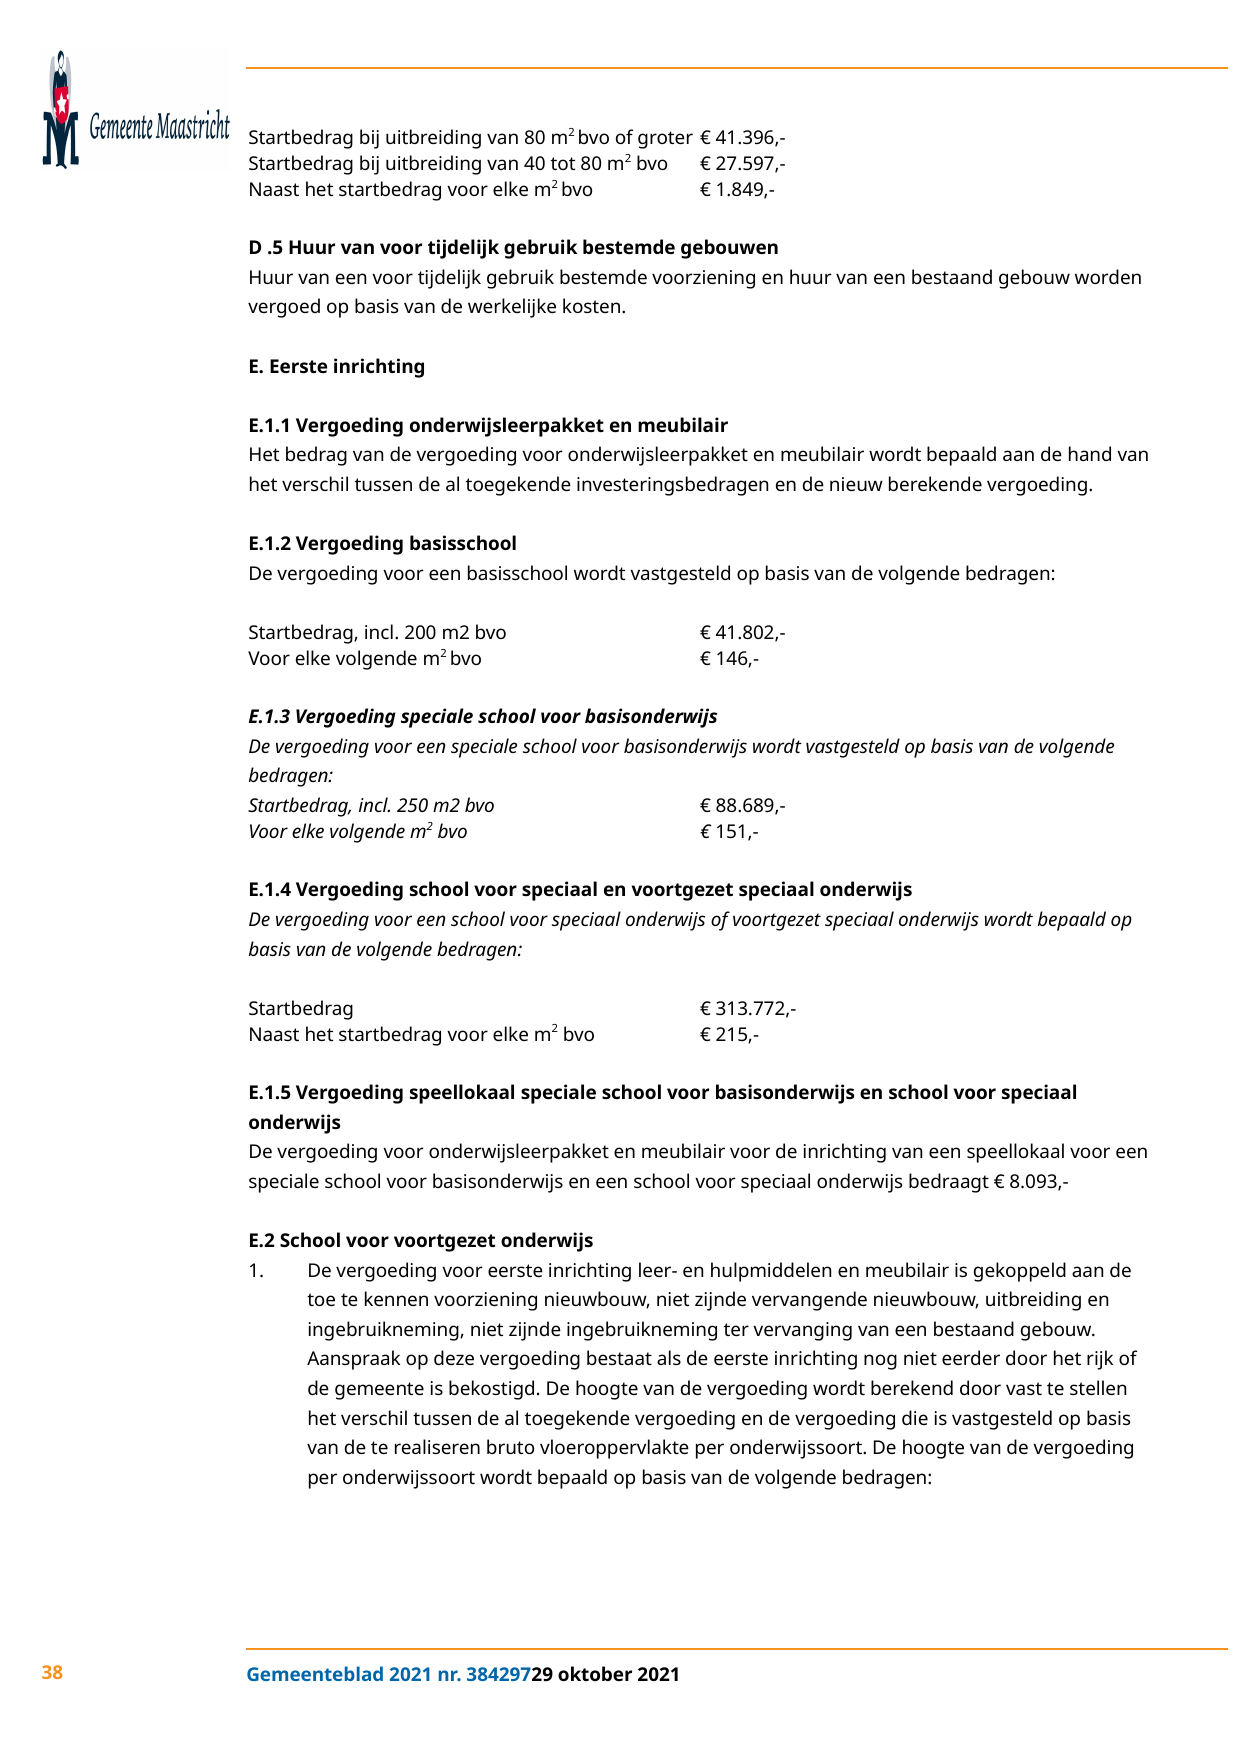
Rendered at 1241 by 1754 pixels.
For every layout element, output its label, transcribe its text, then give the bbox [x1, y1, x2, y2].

text De vergoeding voor onderwijsleerpakket en meubilair voor de inrichting van een speellokaal voor een speciale school voor basisonderwijs en een school voor speciaal onderwijs bedraagt € 8.093,- [248, 1138, 1152, 1194]
text De vergoeding voor een basisschool wordt vastgesteld op basis van de volgende bedragen: [248, 560, 1152, 586]
text De vergoeding voor een speciale school voor basisonderwijs wordt vastgesteld op basis van de volgende bedragen: [248, 733, 1152, 788]
text D .5 Huur van voor tijdelijk gebruik bestemde gebouwen [248, 234, 1152, 260]
text E.1.3 Vergoeding speciale school voor basisonderwijs [248, 703, 1152, 729]
table_cell € 215,- [700, 1021, 1152, 1046]
table_cell Voor elke volgende m2 bvo [248, 818, 700, 844]
table_header Startbedrag bij uitbreiding van 80 m2 bvo of groter [248, 125, 700, 150]
table_cell € 151,- [700, 818, 1152, 844]
table_cell Naast het startbedrag voor elke m2 bvo [248, 176, 700, 202]
list De vergoeding voor eerste inrichting leer- en hulpmiddelen en meubilair is gekoppeld aan de toe te kennen voorziening nieuwbouw, niet zijnde vervangende nieuwbouw, uitbreiding en ingebruikneming, niet zijnde ingebruikneming ter vervanging van een bestaand gebouw. Aanspraak op deze vergoeding bestaat als de eerste inrichting nog niet eerder door het rijk of de gemeente is bekostigd. De hoogte van de vergoeding wordt berekend door vast te stellen het verschil tussen de al toegekende vergoeding en de vergoeding die is vastgesteld op basis van de te realiseren bruto vloeroppervlakte per onderwijssoort. De hoogte van de vergoeding per onderwijssoort wordt bepaald op basis van de volgende bedragen: [248, 1257, 1152, 1489]
text Huur van een voor tijdelijk gebruik bestemde voorziening en huur van een bestaand gebouw worden vergoed op basis van de werkelijke kosten. [248, 264, 1152, 319]
text E.1.4 Vergoeding school voor speciaal en voortgezet speciaal onderwijs [248, 877, 1152, 902]
table_header € 88.689,- [700, 792, 1152, 818]
text E.1.2 Vergoeding basisschool [248, 530, 1152, 556]
text De vergoeding voor een school voor speciaal onderwijs of voortgezet speciaal onderwijs wordt bepaald op basis van de volgende bedragen: [248, 906, 1152, 961]
table_cell € 146,- [700, 645, 1152, 671]
table_cell € 27.597,- [700, 150, 1152, 176]
picture [41, 47, 231, 172]
table_header € 41.396,- [700, 125, 1152, 150]
table_header Startbedrag [248, 995, 700, 1021]
table_cell Voor elke volgende m2 bvo [248, 645, 700, 671]
text E. Eerste inrichting [248, 353, 1152, 378]
text E.2 School voor voortgezet onderwijs [248, 1227, 1152, 1253]
table_header Startbedrag, incl. 250 m2 bvo [248, 792, 700, 818]
text Het bedrag van de vergoeding voor onderwijsleerpakket en meubilair wordt bepaald aan de hand van het verschil tussen de al toegekende investeringsbedragen en de nieuw berekende vergoeding. [248, 442, 1152, 497]
text E.1.1 Vergoeding onderwijsleerpakket en meubilair [248, 412, 1152, 438]
table_header Startbedrag, incl. 200 m2 bvo [248, 619, 700, 645]
table_header € 41.802,- [700, 619, 1152, 645]
text E.1.5 Vergoeding speellokaal speciale school voor basisonderwijs en school voor speciaal onderwijs [248, 1079, 1152, 1134]
table_cell Naast het startbedrag voor elke m2 bvo [248, 1021, 700, 1046]
table_cell Startbedrag bij uitbreiding van 40 tot 80 m2 bvo [248, 150, 700, 176]
table_header € 313.772,- [700, 995, 1152, 1021]
table_cell € 1.849,- [700, 176, 1152, 202]
